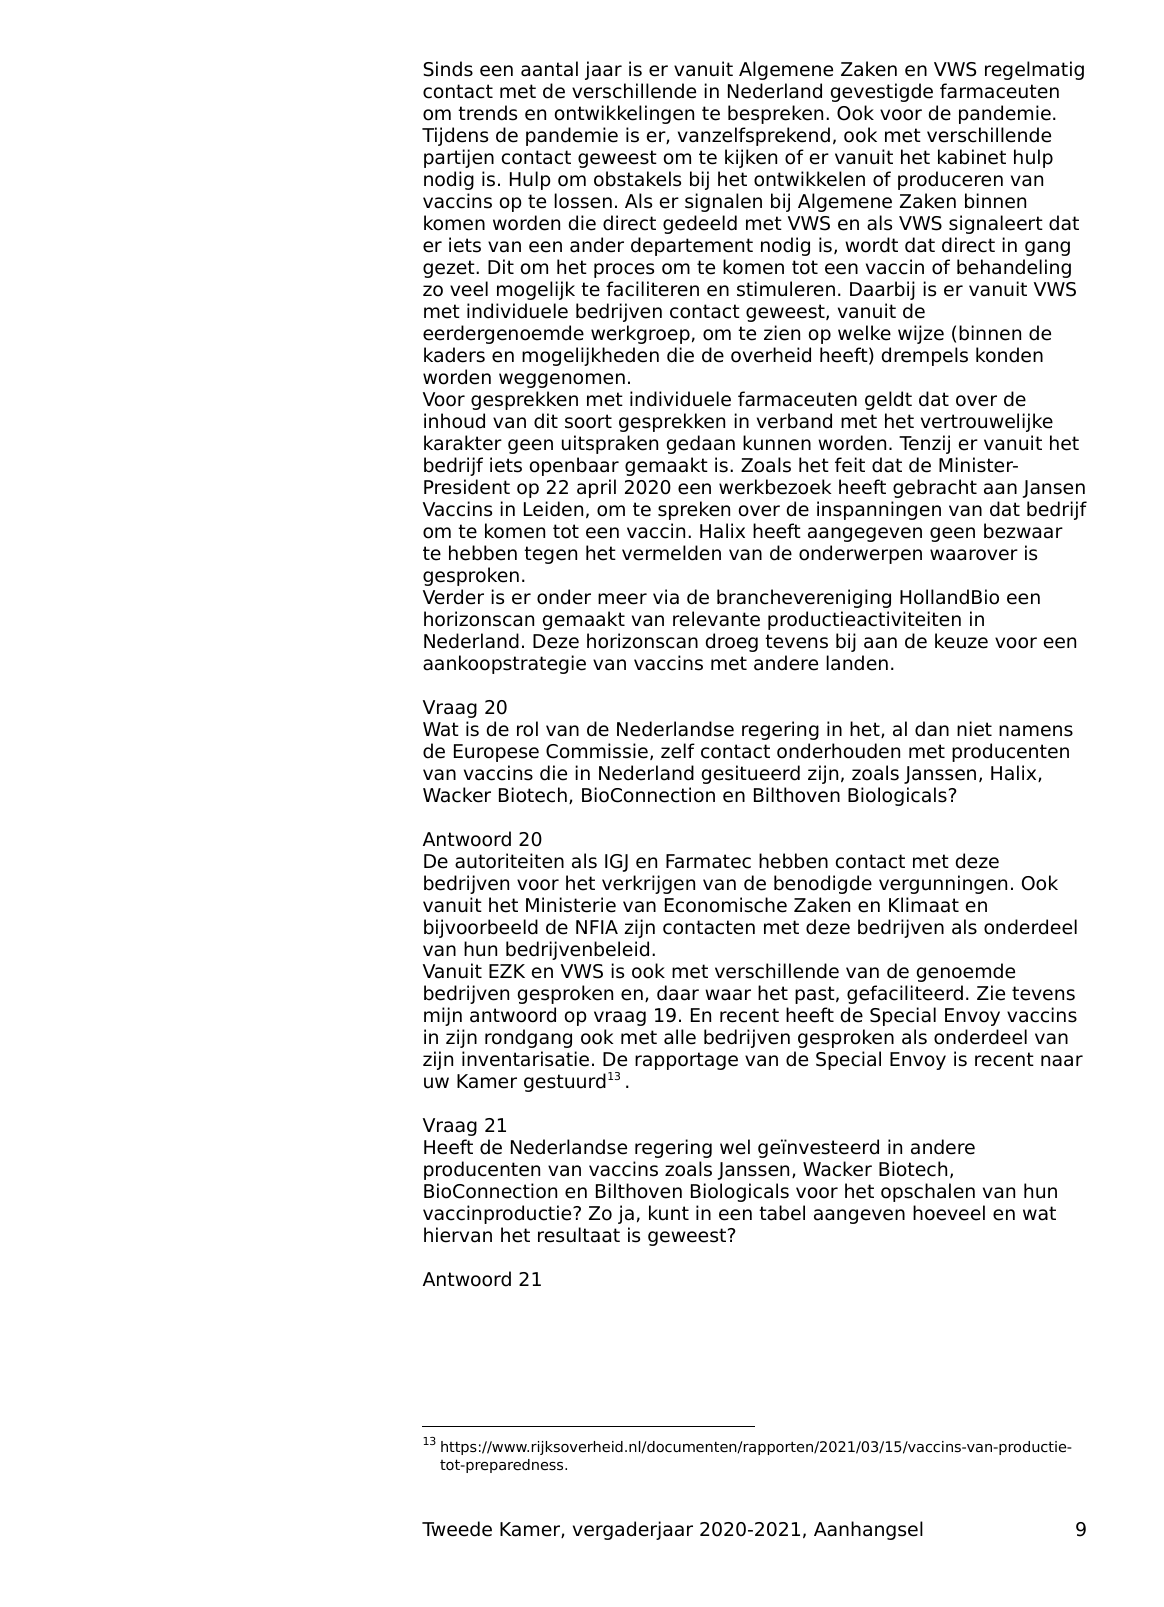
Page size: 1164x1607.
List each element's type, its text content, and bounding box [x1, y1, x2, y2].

text Verder is er onder meer via de branchevereniging HollandBio een horizonscan gemaakt van relevante productieactiviteiten in Nederland. Deze horizonscan droeg tevens bij aan de keuze voor een aankoopstrategie van vaccins met andere landen. [422, 587, 1087, 674]
text Tijdens de pandemie is er, vanzelfsprekend, ook met verschillende partijen contact geweest om te kijken of er vanuit het kabinet hulp nodig is. Hulp om obstakels bij het ontwikkelen of produceren van vaccins op te lossen. Als er signalen bij Algemene Zaken binnen komen worden die direct gedeeld met VWS en als VWS signaleert dat er iets van een ander departement nodig is, wordt dat direct in gang gezet. Dit om het proces om te komen tot een vaccin of behandeling zo veel mogelijk te faciliteren en stimuleren. Daarbij is er vanuit VWS met individuele bedrijven contact geweest, vanuit de eerdergenoemde werkgroep, om te zien op welke wijze (binnen de kaders en mogelijkheden die de overheid heeft) drempels konden worden weggenomen. [422, 125, 1087, 389]
text Antwoord 20 [422, 829, 1087, 851]
text Voor gesprekken met individuele farmaceuten geldt dat over de inhoud van dit soort gesprekken in verband met het vertrouwelijke karakter geen uitspraken gedaan kunnen worden. Tenzij er vanuit het bedrijf iets openbaar gemaakt is. Zoals het feit dat de Minister-President op 22 april 2020 een werkbezoek heeft gebracht aan Jansen Vaccins in Leiden, om te spreken over de inspanningen van dat bedrijf om te komen tot een vaccin. Halix heeft aangegeven geen bezwaar te hebben tegen het vermelden van de onderwerpen waarover is gesproken. [422, 389, 1087, 587]
text Wat is de rol van de Nederlandse regering in het, al dan niet namens de Europese Commissie, zelf contact onderhouden met producenten van vaccins die in Nederland gesitueerd zijn, zoals Janssen, Halix, Wacker Biotech, BioConnection en Bilthoven Biologicals? [422, 719, 1087, 807]
text Vraag 21 [422, 1115, 1087, 1137]
text Heeft de Nederlandse regering wel geïnvesteerd in andere producenten van vaccins zoals Janssen, Wacker Biotech, BioConnection en Bilthoven Biologicals voor het opschalen van hun vaccinproductie? Zo ja, kunt in een tabel aangeven hoeveel en wat hiervan het resultaat is geweest? [422, 1137, 1087, 1247]
text Sinds een aantal jaar is er vanuit Algemene Zaken en VWS regelmatig contact met de verschillende in Nederland gevestigde farmaceuten om trends en ontwikkelingen te bespreken. Ook voor de pandemie. [422, 59, 1087, 125]
text De autoriteiten als IGJ en Farmatec hebben contact met deze bedrijven voor het verkrijgen van de benodigde vergunningen. Ook vanuit het Ministerie van Economische Zaken en Klimaat en bijvoorbeeld de NFIA zijn contacten met deze bedrijven als onderdeel van hun bedrijvenbeleid. [422, 851, 1087, 961]
text Vanuit EZK en VWS is ook met verschillende van de genoemde bedrijven gesproken en, daar waar het past, gefaciliteerd. Zie tevens mijn antwoord op vraag 19. En recent heeft de Special Envoy vaccins in zijn rondgang ook met alle bedrijven gesproken als onderdeel van zijn inventarisatie. De rapportage van de Special Envoy is recent naar uw Kamer gestuurd. [422, 961, 1087, 1092]
text Antwoord 21 [422, 1269, 1087, 1291]
text https://www.rijksoverheid.nl/documenten/rapporten/2021/03/15/vaccins-van-productie-tot-preparedness. [422, 1435, 1087, 1474]
text Vraag 20 [422, 697, 1087, 719]
